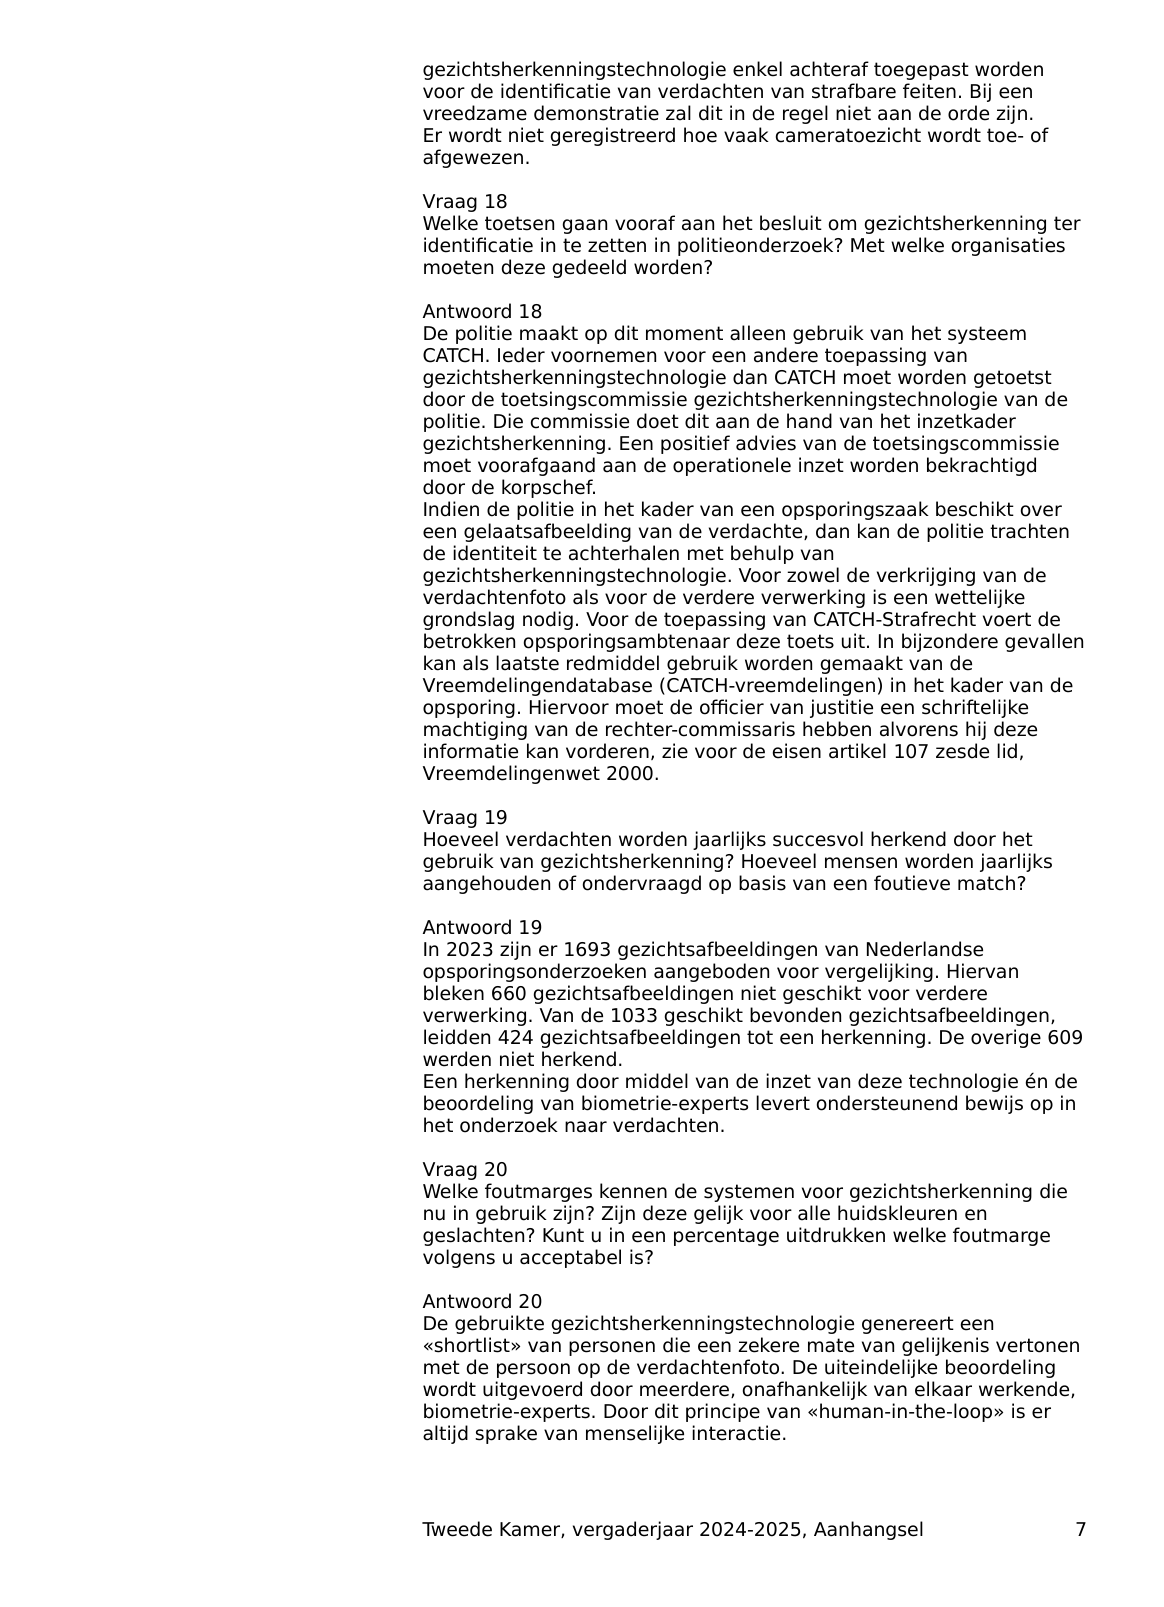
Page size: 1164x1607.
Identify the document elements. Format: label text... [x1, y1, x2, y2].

text Antwoord 20 [422, 1291, 1087, 1313]
text Antwoord 19 [422, 917, 1087, 939]
text Antwoord 18 [422, 301, 1087, 323]
text De gebruikte gezichtsherkenningstechnologie genereert een «shortlist» van personen die een zekere mate van gelijkenis vertonen met de persoon op de verdachtenfoto. De uiteindelijke beoordeling wordt uitgevoerd door meerdere, onafhankelijk van elkaar werkende, biometrie-experts. Door dit principe van «human-in-the-loop» is er altijd sprake van menselijke interactie. [422, 1313, 1087, 1445]
text Vraag 18 [422, 191, 1087, 213]
text De politie maakt op dit moment alleen gebruik van het systeem CATCH. Ieder voornemen voor een andere toepassing van gezichtsherkenningstechnologie dan CATCH moet worden getoetst door de toetsingscommissie gezichtsherkenningstechnologie van de politie. Die commissie doet dit aan de hand van het inzetkader gezichtsherkenning. Een positief advies van de toetsingscommissie moet voorafgaand aan de operationele inzet worden bekrachtigd door de korpschef. [422, 323, 1087, 499]
text Welke toetsen gaan vooraf aan het besluit om gezichtsherkenning ter identificatie in te zetten in politieonderzoek? Met welke organisaties moeten deze gedeeld worden? [422, 213, 1087, 279]
text Er wordt niet geregistreerd hoe vaak cameratoezicht wordt toe- of afgewezen. [422, 125, 1087, 169]
text Vraag 19 [422, 807, 1087, 829]
text Een herkenning door middel van de inzet van deze technologie én de beoordeling van biometrie-experts levert ondersteunend bewijs op in het onderzoek naar verdachten. [422, 1071, 1087, 1137]
text Vraag 20 [422, 1159, 1087, 1181]
text Indien de politie in het kader van een opsporingszaak beschikt over een gelaatsafbeelding van de verdachte, dan kan de politie trachten de identiteit te achterhalen met behulp van gezichtsherkenningstechnologie. Voor zowel de verkrijging van de verdachtenfoto als voor de verdere verwerking is een wettelijke grondslag nodig. Voor de toepassing van CATCH-Strafrecht voert de betrokken opsporingsambtenaar deze toets uit. In bijzondere gevallen kan als laatste redmiddel gebruik worden gemaakt van de Vreemdelingendatabase (CATCH-vreemdelingen) in het kader van de opsporing. Hiervoor moet de officier van justitie een schriftelijke machtiging van de rechter-commissaris hebben alvorens hij deze informatie kan vorderen, zie voor de eisen artikel 107 zesde lid, Vreemdelingenwet 2000. [422, 499, 1087, 785]
text In 2023 zijn er 1693 gezichtsafbeeldingen van Nederlandse opsporingsonderzoeken aangeboden voor vergelijking. Hiervan bleken 660 gezichtsafbeeldingen niet geschikt voor verdere verwerking. Van de 1033 geschikt bevonden gezichtsafbeeldingen, leidden 424 gezichtsafbeeldingen tot een herkenning. De overige 609 werden niet herkend. [422, 939, 1087, 1071]
text Hoeveel verdachten worden jaarlijks succesvol herkend door het gebruik van gezichtsherkenning? Hoeveel mensen worden jaarlijks aangehouden of ondervraagd op basis van een foutieve match? [422, 829, 1087, 895]
text Welke foutmarges kennen de systemen voor gezichtsherkenning die nu in gebruik zijn? Zijn deze gelijk voor alle huidskleuren en geslachten? Kunt u in een percentage uitdrukken welke foutmarge volgens u acceptabel is? [422, 1181, 1087, 1269]
text gezichtsherkenningstechnologie enkel achteraf toegepast worden voor de identificatie van verdachten van strafbare feiten. Bij een vreedzame demonstratie zal dit in de regel niet aan de orde zijn. [422, 59, 1087, 125]
